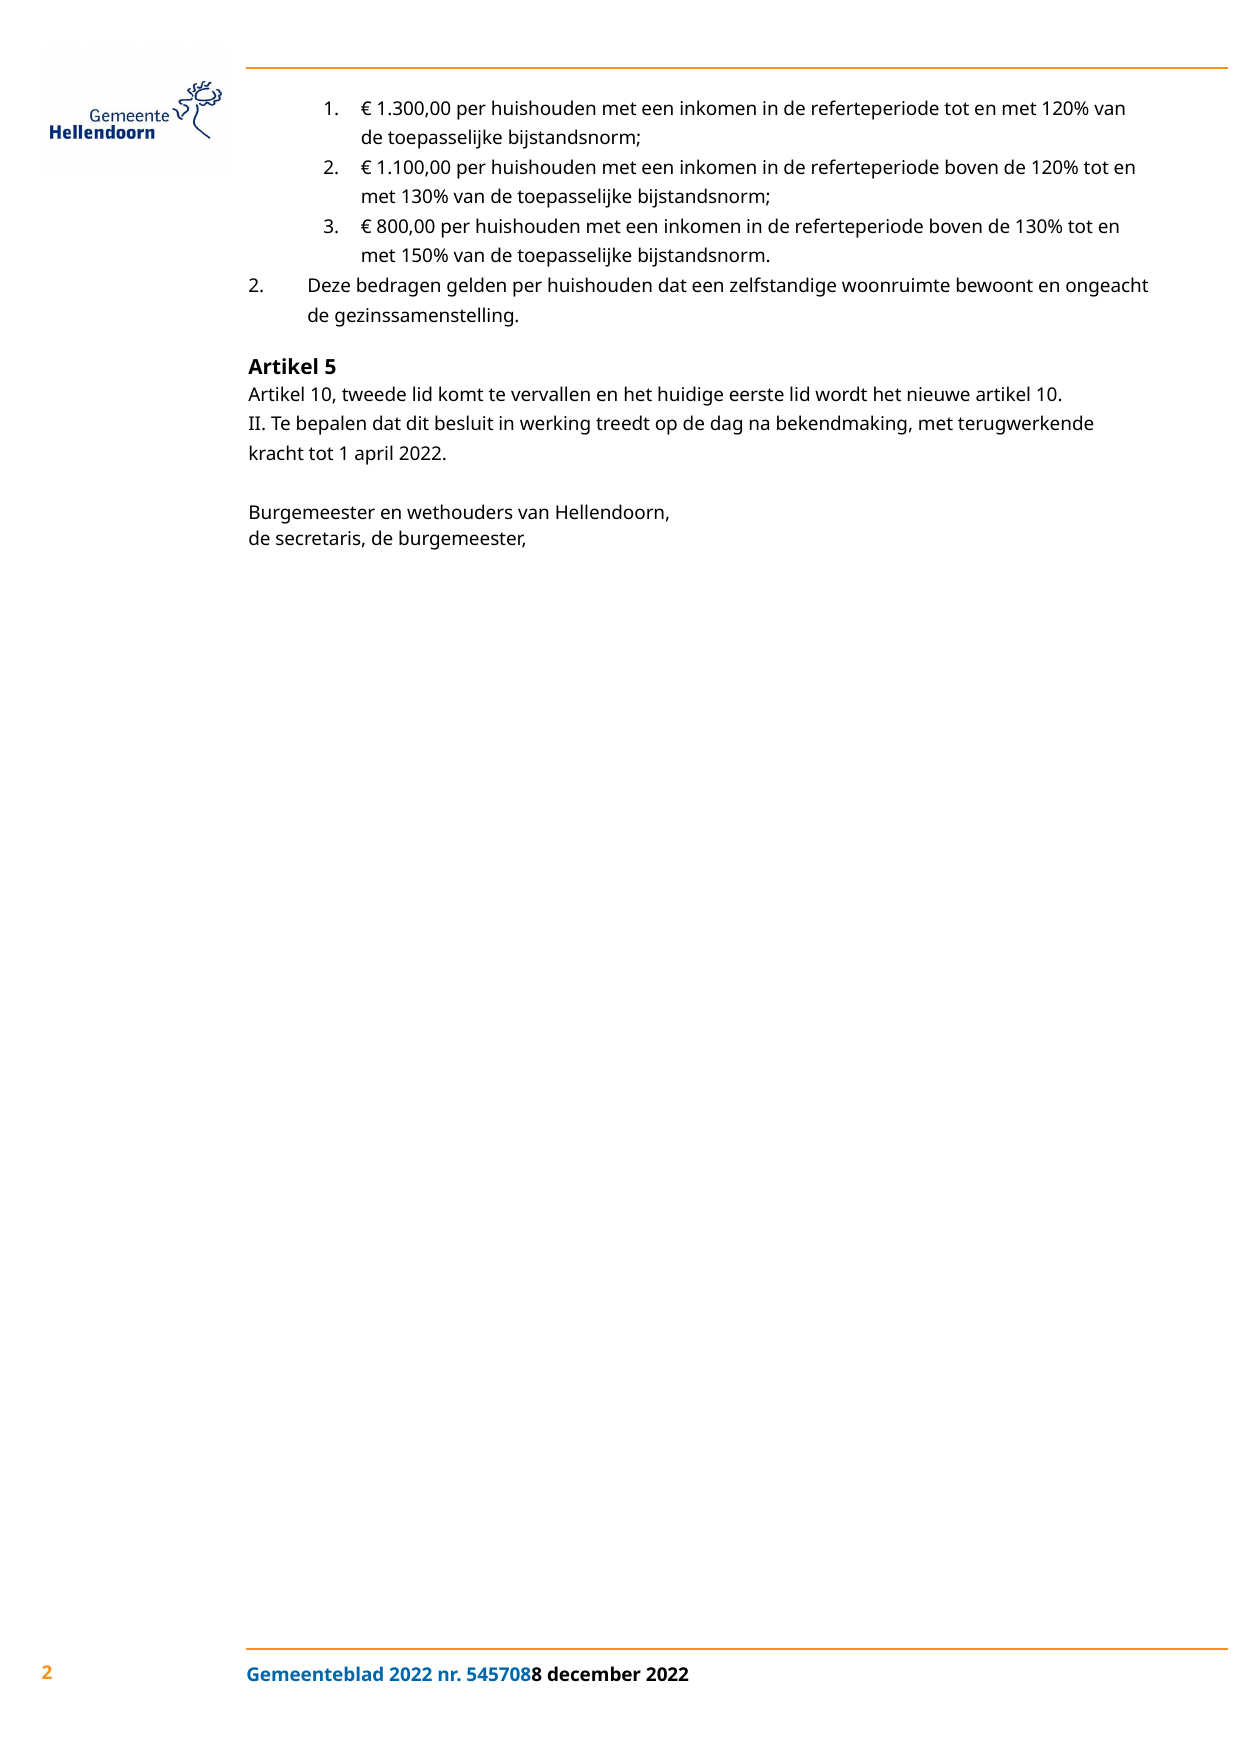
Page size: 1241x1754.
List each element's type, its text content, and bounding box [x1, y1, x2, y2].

text Artikel 10, tweede lid komt te vervallen en het huidige eerste lid wordt het nieuwe artikel 10. [248, 381, 1152, 406]
list € 1.100,00 per huishouden met een inkomen in de referteperiode boven de 120% tot en met 130% van de toepasselijke bijstandsnorm; [323, 154, 1152, 209]
text Burgemeester en wethouders van Hellendoorn, [248, 499, 1152, 525]
list € 1.300,00 per huishouden met een inkomen in de referteperiode tot en met 120% van de toepasselijke bijstandsnorm; [323, 95, 1152, 150]
text Artikel 5 [248, 352, 1152, 381]
list € 800,00 per huishouden met een inkomen in de referteperiode boven de 130% tot en met 150% van de toepasselijke bijstandsnorm. [323, 213, 1152, 268]
list Deze bedragen gelden per huishouden dat een zelfstandige woonruimte bewoont en ongeacht de gezinssamenstelling. [248, 272, 1152, 328]
text de secretaris, de burgemeester, [248, 525, 1152, 551]
picture [41, 47, 231, 172]
text II. Te bepalen dat dit besluit in werking treedt op de dag na bekendmaking, met terugwerkende kracht tot 1 april 2022. [248, 410, 1152, 466]
